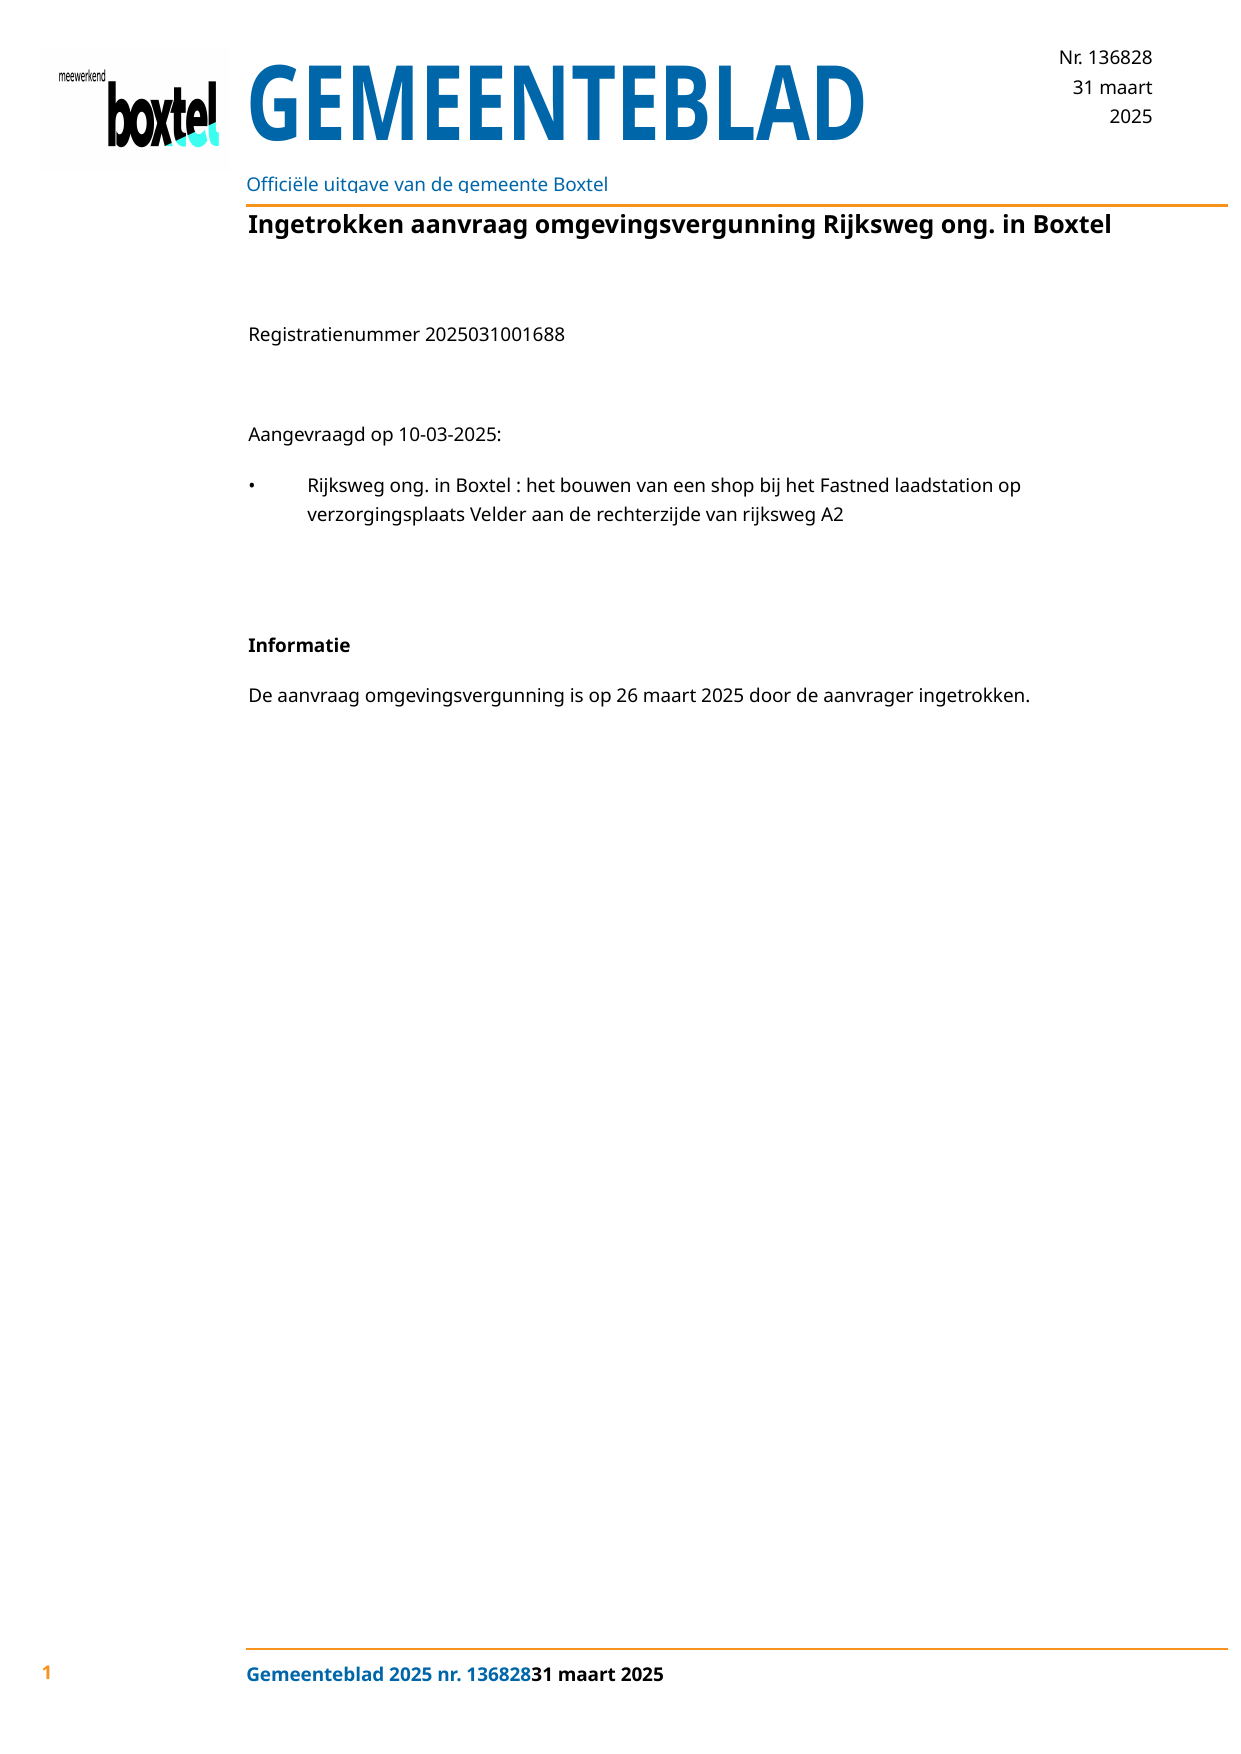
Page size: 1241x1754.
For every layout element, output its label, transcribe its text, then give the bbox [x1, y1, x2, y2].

list Rijksweg ong. in Boxtel : het bouwen van een shop bij het Fastned laadstation op verzorgingsplaats Velder aan de rechterzijde van rijksweg A2 [248, 472, 1152, 527]
text Aangevraagd op 10-03-2025: [248, 422, 1152, 447]
text Registratienummer 2025031001688 [248, 321, 1152, 346]
text Ingetrokken aanvraag omgevingsvergunning Rijksweg ong. in Boxtel [248, 207, 1152, 241]
text De aanvraag omgevingsvergunning is op 26 maart 2025 door de aanvrager ingetrokken. [248, 682, 1152, 708]
text Informatie [248, 632, 1152, 658]
picture [41, 47, 231, 172]
